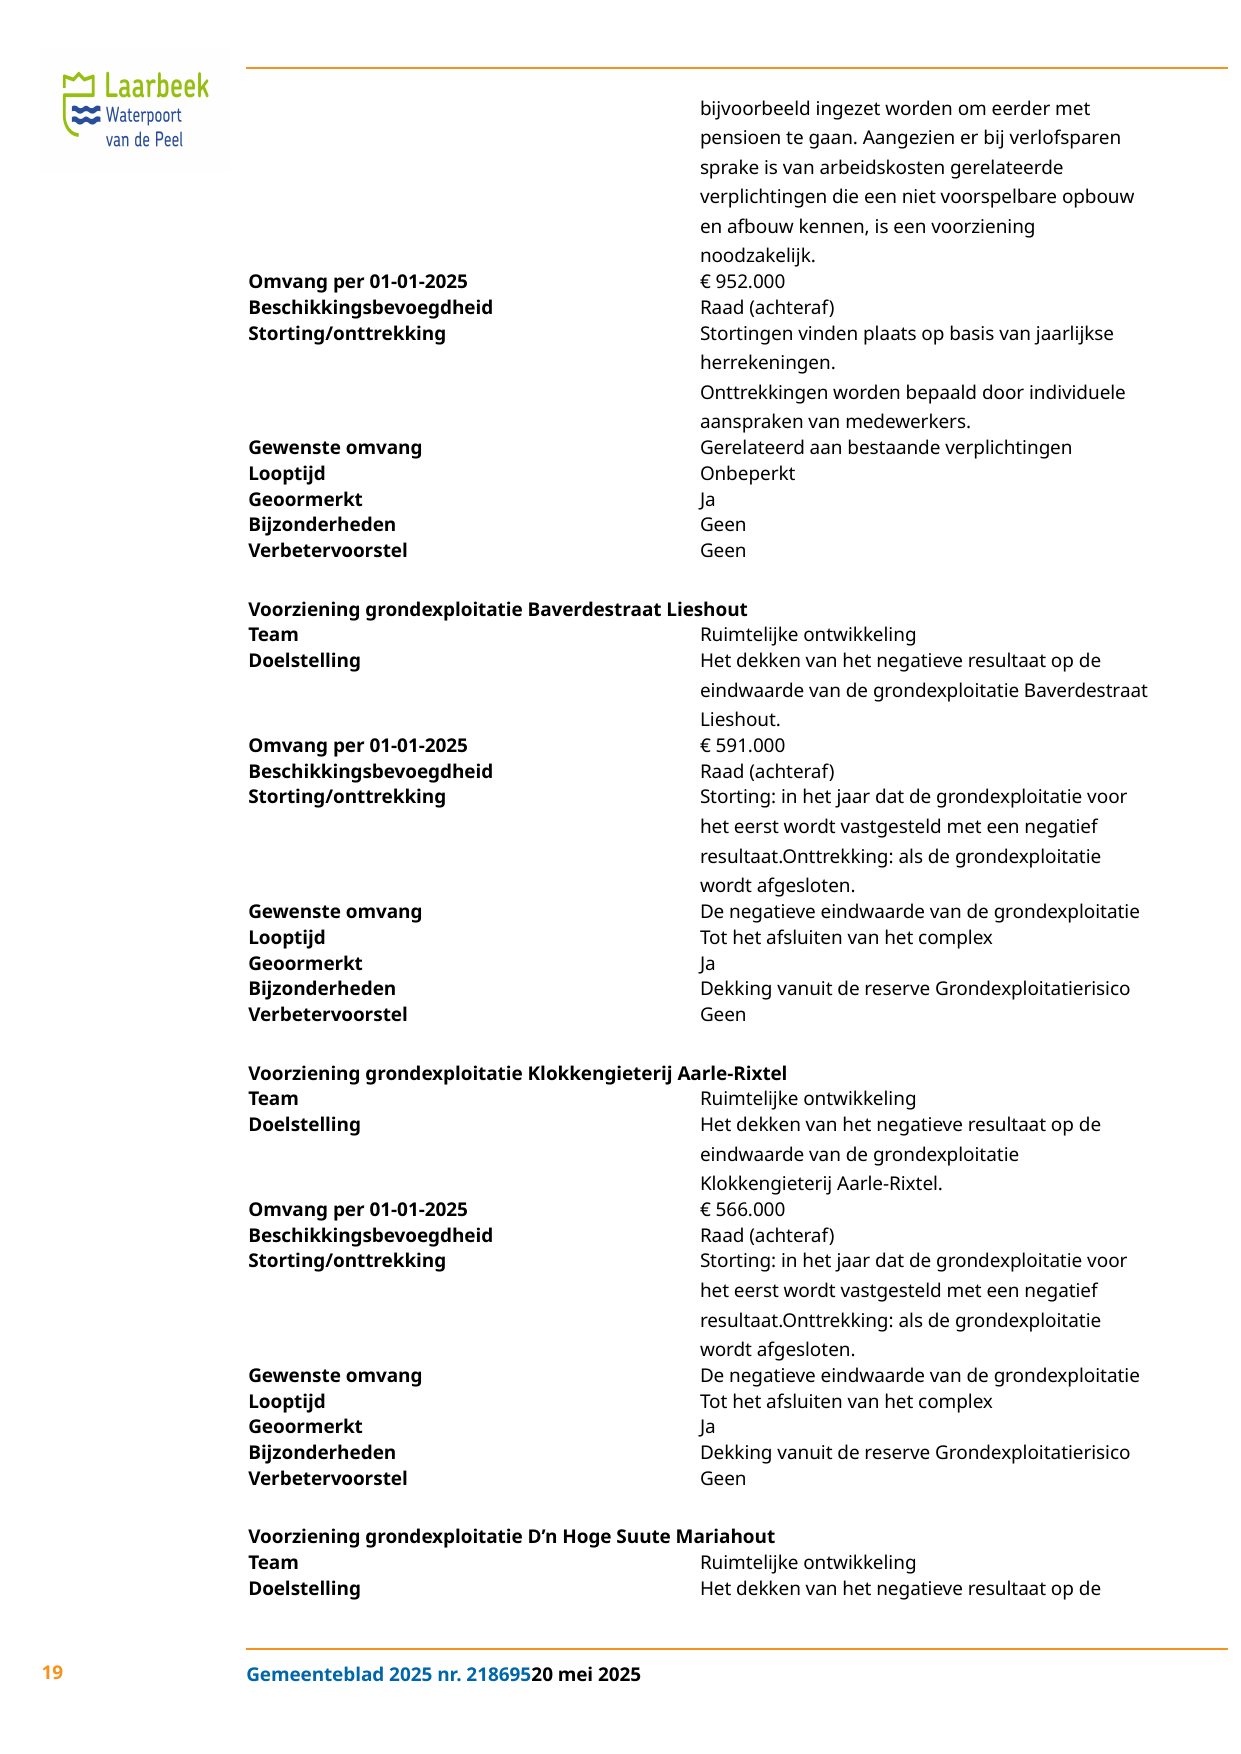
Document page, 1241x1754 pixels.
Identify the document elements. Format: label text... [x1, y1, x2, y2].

table_cell Onbeperkt [700, 460, 1152, 486]
table_cell Storting/onttrekking [248, 320, 700, 434]
table_cell Geen [700, 1465, 1152, 1491]
table_cell Dekking vanuit de reserve Grondexploitatierisico [700, 975, 1152, 1001]
table_cell Raad (achteraf) [700, 758, 1152, 784]
table_cell Omvang per 01-01-2025 [248, 732, 700, 758]
table_cell Gewenste omvang [248, 434, 700, 460]
table_cell [248, 95, 700, 268]
table_cell Bijzonderheden [248, 975, 700, 1001]
table_cell Ja [700, 950, 1152, 975]
table_cell Raad (achteraf) [700, 294, 1152, 320]
table_cell Bijzonderheden [248, 512, 700, 537]
table_cell Omvang per 01-01-2025 [248, 269, 700, 294]
table_cell Looptijd [248, 460, 700, 486]
table_cell € 566.000 [700, 1196, 1152, 1222]
table_cell Gerelateerd aan bestaande verplichtingen [700, 434, 1152, 460]
table_cell Tot het afsluiten van het complex [700, 924, 1152, 950]
table_cell Doelstelling [248, 648, 700, 732]
table_cell Omvang per 01-01-2025 [248, 1196, 700, 1222]
table_header Voorziening grondexploitatie D’n Hoge Suute Mariahout [248, 1524, 1152, 1549]
table_cell Gewenste omvang [248, 1362, 700, 1388]
table_cell Team [248, 622, 700, 647]
table_cell Geen [700, 537, 1152, 563]
table_cell Team [248, 1086, 700, 1111]
table_cell De negatieve eindwaarde van de grondexploitatie [700, 1362, 1152, 1388]
table_cell Verbetervoorstel [248, 537, 700, 563]
table_cell Raad (achteraf) [700, 1222, 1152, 1248]
table_cell Storting: in het jaar dat de grondexploitatie voor het eerst wordt vastgesteld met een negatief resultaat.Onttrekking: als de grondexploitatie wordt afgesloten. [700, 784, 1152, 898]
table_cell Ruimtelijke ontwikkeling [700, 622, 1152, 647]
table_cell Ja [700, 1414, 1152, 1439]
table_cell Ruimtelijke ontwikkeling [700, 1086, 1152, 1111]
table_cell Beschikkingsbevoegdheid [248, 758, 700, 784]
table_cell € 952.000 [700, 269, 1152, 294]
table_cell Het dekken van het negatieve resultaat op de eindwaarde van de grondexploitatie Klokkengieterij Aarle-Rixtel. [700, 1111, 1152, 1196]
table_cell Ruimtelijke ontwikkeling [700, 1549, 1152, 1575]
table_cell Doelstelling [248, 1575, 700, 1601]
table_cell bijvoorbeeld ingezet worden om eerder met pensioen te gaan. Aangezien er bij verlofsparen sprake is van arbeidskosten gerelateerde verplichtingen die een niet voorspelbare opbouw en afbouw kennen, is een voorziening noodzakelijk. [700, 95, 1152, 268]
table_cell Het dekken van het negatieve resultaat op de eindwaarde van de grondexploitatie Baverdestraat Lieshout. [700, 648, 1152, 732]
table_header Voorziening grondexploitatie Baverdestraat Lieshout [248, 596, 1152, 622]
table_cell Geoormerkt [248, 950, 700, 975]
table_cell € 591.000 [700, 732, 1152, 758]
table_cell Geen [700, 512, 1152, 537]
table_header Voorziening grondexploitatie Klokkengieterij Aarle-Rixtel [248, 1060, 1152, 1086]
table_cell Beschikkingsbevoegdheid [248, 294, 700, 320]
table_cell De negatieve eindwaarde van de grondexploitatie [700, 898, 1152, 924]
table_cell Looptijd [248, 924, 700, 950]
table_cell Geen [700, 1001, 1152, 1027]
table_cell Doelstelling [248, 1111, 700, 1196]
table_cell Verbetervoorstel [248, 1001, 700, 1027]
table_cell Storting/onttrekking [248, 784, 700, 898]
table_cell Storting/onttrekking [248, 1248, 700, 1362]
table_cell Geoormerkt [248, 486, 700, 512]
table_cell Storting: in het jaar dat de grondexploitatie voor het eerst wordt vastgesteld met een negatief resultaat.Onttrekking: als de grondexploitatie wordt afgesloten. [700, 1248, 1152, 1362]
table_cell Gewenste omvang [248, 898, 700, 924]
picture [41, 47, 231, 172]
table_cell Tot het afsluiten van het complex [700, 1388, 1152, 1413]
table_cell Dekking vanuit de reserve Grondexploitatierisico [700, 1439, 1152, 1465]
table_cell Team [248, 1549, 700, 1575]
table_cell Het dekken van het negatieve resultaat op de [700, 1575, 1152, 1601]
table_cell Beschikkingsbevoegdheid [248, 1222, 700, 1248]
table_cell Geoormerkt [248, 1414, 700, 1439]
table_cell Verbetervoorstel [248, 1465, 700, 1491]
table_cell Bijzonderheden [248, 1439, 700, 1465]
table_cell Stortingen vinden plaats op basis van jaarlijkse herrekeningen. Onttrekkingen worden bepaald door individuele aanspraken van medewerkers. [700, 320, 1152, 434]
table_cell Ja [700, 486, 1152, 512]
table_cell Looptijd [248, 1388, 700, 1413]
